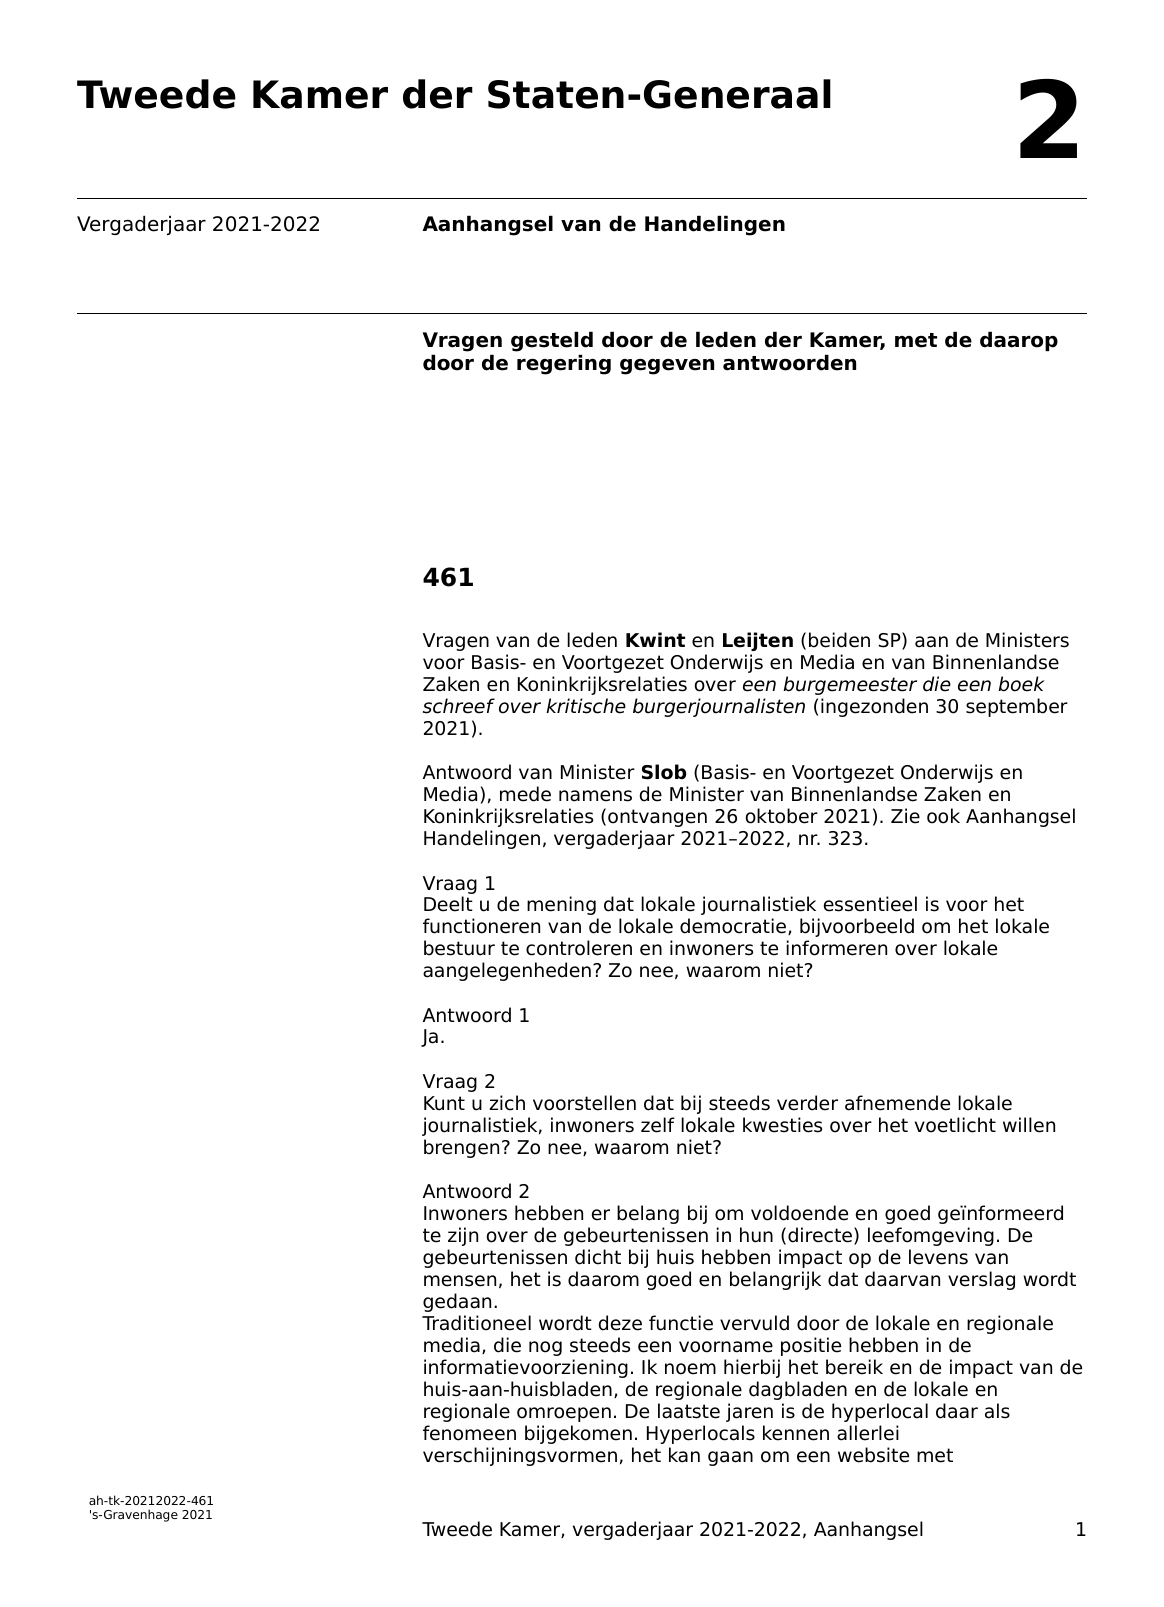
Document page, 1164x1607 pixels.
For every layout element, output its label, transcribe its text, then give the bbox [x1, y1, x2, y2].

table_cell Aanhangsel van de Handelingen [422, 199, 1087, 313]
table_header 2 [886, 59, 1087, 198]
text Vragen van de leden Kwint en Leijten (beiden SP) aan de Ministers voor Basis- en Voortgezet Onderwijs en Media en van Binnenlandse Zaken en Koninkrijksrelaties over een burgemeester die een boek schreef over kritische burgerjournalisten (ingezonden 30 september 2021). [422, 630, 1087, 740]
table_header Tweede Kamer der Staten-Generaal [77, 59, 886, 198]
text 461 [422, 563, 1087, 592]
text 's-Gravenhage 2021 [88, 1508, 323, 1522]
text Vraag 1 [422, 872, 1087, 894]
text Inwoners hebben er belang bij om voldoende en goed geïnformeerd te zijn over de gebeurtenissen in hun (directe) leefomgeving. De gebeurtenissen dicht bij huis hebben impact op de levens van mensen, het is daarom goed en belangrijk dat daarvan verslag wordt gedaan. [422, 1203, 1087, 1313]
table_cell Vragen gesteld door de leden der Kamer, met de daarop door de regering gegeven antwoorden [422, 314, 1087, 375]
text Antwoord 2 [422, 1181, 1087, 1203]
text Antwoord van Minister Slob (Basis- en Voortgezet Onderwijs en Media), mede namens de Minister van Binnenlandse Zaken en Koninkrijksrelaties (ontvangen 26 oktober 2021). Zie ook Aanhangsel Handelingen, vergaderjaar 2021–2022, nr. 323. [422, 762, 1087, 850]
text Kunt u zich voorstellen dat bij steeds verder afnemende lokale journalistiek, inwoners zelf lokale kwesties over het voetlicht willen brengen? Zo nee, waarom niet? [422, 1093, 1087, 1158]
text ah-tk-20212022-461 [88, 1494, 323, 1508]
table_cell [77, 314, 422, 375]
text Traditioneel wordt deze functie vervuld door de lokale en regionale media, die nog steeds een voorname positie hebben in de informatievoorziening. Ik noem hierbij het bereik en de impact van de huis-aan-huisbladen, de regionale dagbladen en de lokale en regionale omroepen. De laatste jaren is de hyperlocal daar als fenomeen bijgekomen. Hyperlocals kennen allerlei verschijningsvormen, het kan gaan om een website met [422, 1313, 1087, 1466]
text Vraag 2 [422, 1071, 1087, 1093]
text Antwoord 1 [422, 1004, 1087, 1026]
table_cell Vergaderjaar 2021-2022 [77, 199, 422, 313]
text Ja. [422, 1026, 1087, 1048]
text Deelt u de mening dat lokale journalistiek essentieel is voor het functioneren van de lokale democratie, bijvoorbeeld om het lokale bestuur te controleren en inwoners te informeren over lokale aangelegenheden? Zo nee, waarom niet? [422, 894, 1087, 982]
